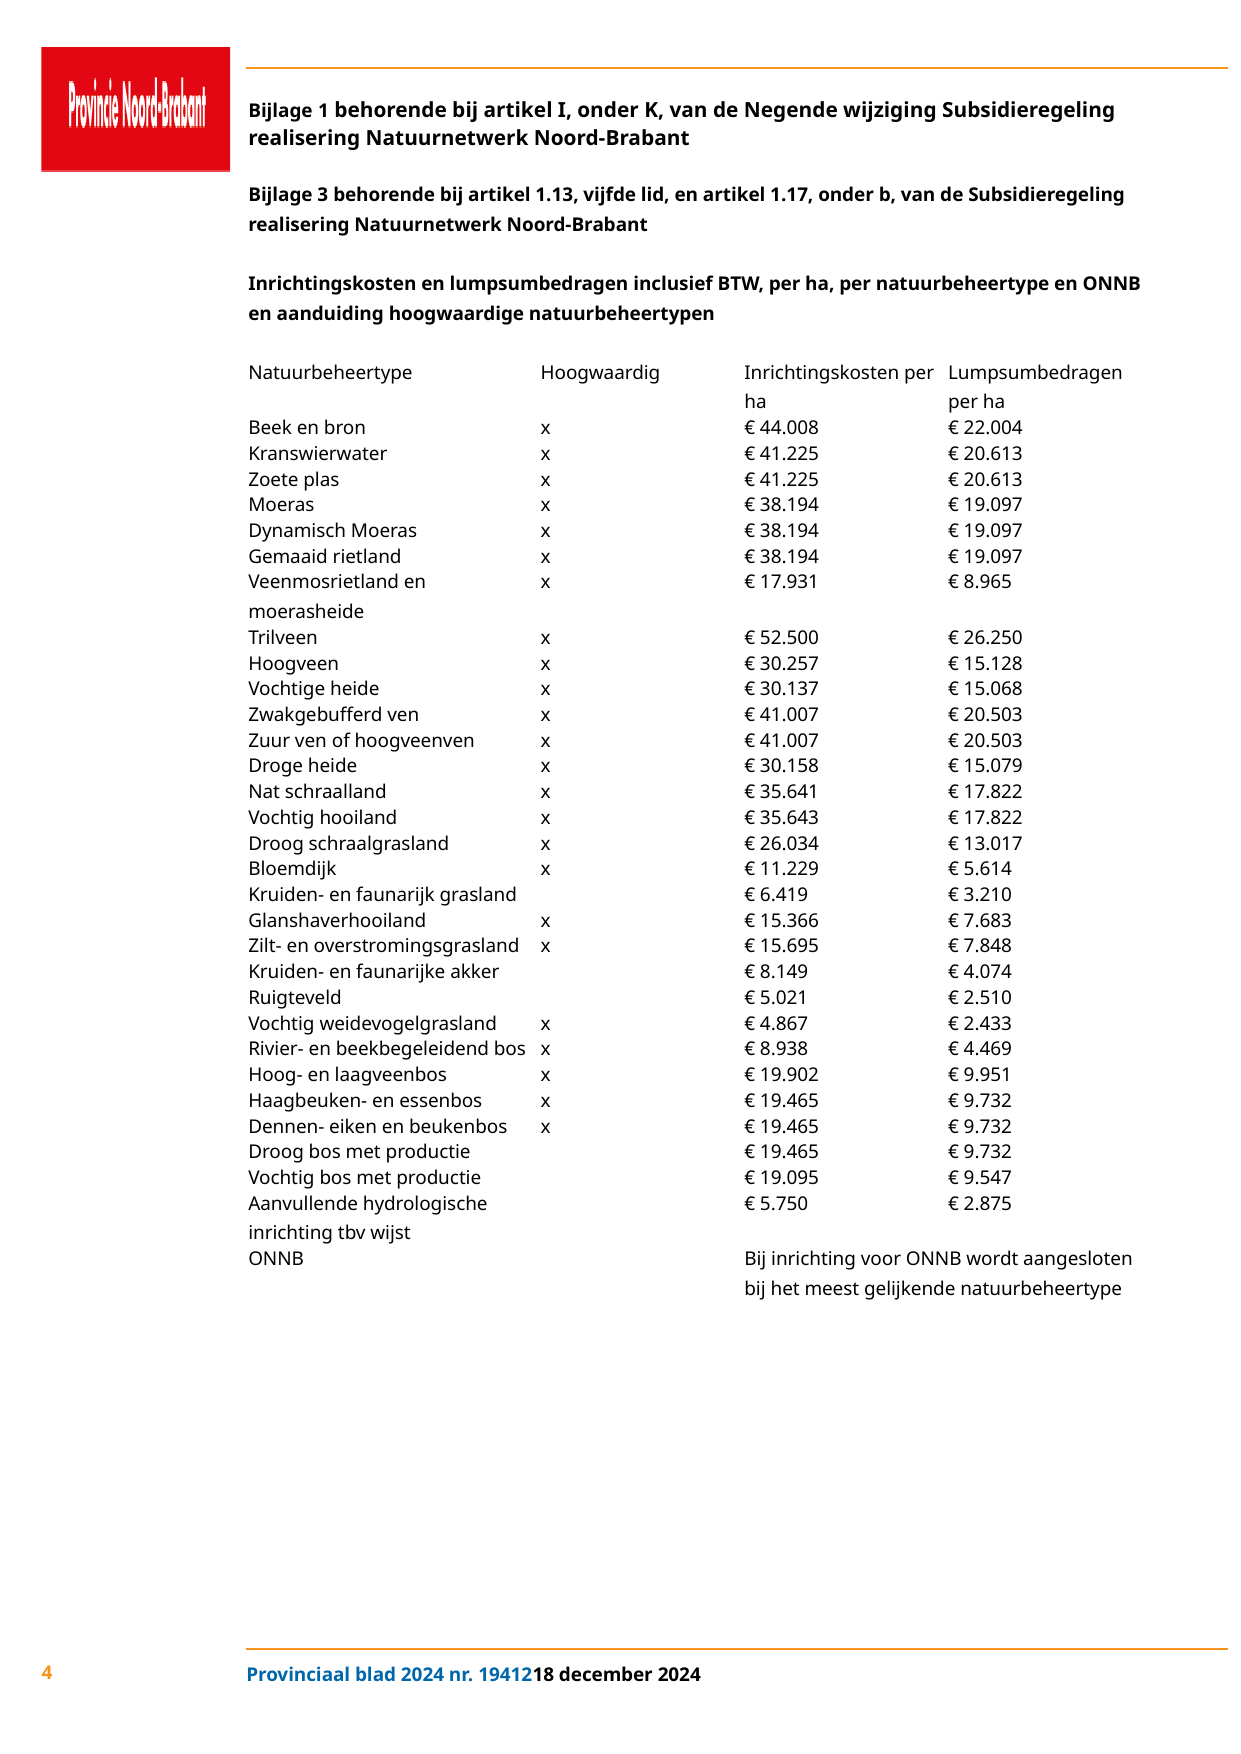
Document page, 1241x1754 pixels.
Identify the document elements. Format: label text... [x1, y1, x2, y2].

table_cell € 13.017 [948, 830, 1152, 856]
table_cell € 6.419 [744, 881, 948, 907]
table_cell € 8.149 [744, 959, 948, 984]
table_cell x [540, 1010, 744, 1036]
table_cell € 52.500 [744, 624, 948, 650]
table_cell € 9.732 [948, 1113, 1152, 1138]
table_cell Zoete plas [248, 466, 540, 491]
table_cell x [540, 1113, 744, 1138]
table_cell x [540, 624, 744, 650]
table_cell € 3.210 [948, 881, 1152, 907]
table_cell € 15.128 [948, 650, 1152, 675]
table_cell Zilt- en overstromingsgrasland [248, 933, 540, 958]
picture [41, 47, 231, 172]
table_cell € 2.510 [948, 984, 1152, 1010]
table_cell € 2.433 [948, 1010, 1152, 1036]
table_cell Kruiden- en faunarijke akker [248, 959, 540, 984]
table_cell € 19.097 [948, 543, 1152, 569]
table_cell € 38.194 [744, 491, 948, 517]
table_header Lumpsumbedragen per ha [948, 359, 1152, 414]
table_cell Beek en bron [248, 414, 540, 440]
table_cell x [540, 1061, 744, 1087]
text Bijlage 1 behorende bij artikel I, onder K, van de Negende wijziging Subsidieregeling realisering Natuurnetwerk Noord-Brabant [248, 95, 1152, 152]
table_cell x [540, 830, 744, 856]
table_cell [540, 984, 744, 1010]
table_cell € 20.503 [948, 727, 1152, 753]
table_cell € 30.257 [744, 650, 948, 675]
table_cell Bloemdijk [248, 856, 540, 881]
table_cell Droog bos met productie [248, 1139, 540, 1164]
table_cell € 20.613 [948, 466, 1152, 491]
table_cell € 5.021 [744, 984, 948, 1010]
table_cell Dynamisch Moeras [248, 517, 540, 543]
table_cell Haagbeuken- en essenbos [248, 1087, 540, 1113]
table_cell x [540, 414, 744, 440]
table_cell [540, 1245, 744, 1301]
table_cell x [540, 933, 744, 958]
table_cell Zwakgebufferd ven [248, 701, 540, 727]
table_cell Glanshaverhooiland [248, 907, 540, 933]
table_cell x [540, 907, 744, 933]
table_cell x [540, 543, 744, 569]
table_cell x [540, 1087, 744, 1113]
table_header Inrichtingskosten per ha [744, 359, 948, 414]
table_cell x [540, 727, 744, 753]
table_cell x [540, 491, 744, 517]
table_cell [540, 1190, 744, 1245]
table_cell € 4.469 [948, 1036, 1152, 1061]
table_header Hoogwaardig [540, 359, 744, 414]
table_cell € 20.613 [948, 440, 1152, 466]
table_cell x [540, 466, 744, 491]
table_cell € 26.250 [948, 624, 1152, 650]
table_cell € 19.465 [744, 1087, 948, 1113]
table_cell € 5.614 [948, 856, 1152, 881]
table_cell € 15.079 [948, 753, 1152, 778]
table_cell € 19.097 [948, 491, 1152, 517]
table_cell Trilveen [248, 624, 540, 650]
table_cell Kranswierwater [248, 440, 540, 466]
table_cell € 22.004 [948, 414, 1152, 440]
table_cell x [540, 701, 744, 727]
table_cell € 30.137 [744, 675, 948, 701]
table_cell € 35.641 [744, 778, 948, 804]
table_cell € 26.034 [744, 830, 948, 856]
table_cell Vochtig hooiland [248, 804, 540, 830]
table_header Natuurbeheertype [248, 359, 540, 414]
table_cell Hoog- en laagveenbos [248, 1061, 540, 1087]
table_cell € 19.095 [744, 1164, 948, 1190]
table_cell € 35.643 [744, 804, 948, 830]
table_cell € 41.225 [744, 466, 948, 491]
table_cell Aanvullende hydrologische inrichting tbv wijst [248, 1190, 540, 1245]
table_cell € 20.503 [948, 701, 1152, 727]
table_cell € 17.822 [948, 778, 1152, 804]
table_cell x [540, 569, 744, 624]
table_cell Droge heide [248, 753, 540, 778]
table_cell Ruigteveld [248, 984, 540, 1010]
table_cell x [540, 778, 744, 804]
table_cell € 19.097 [948, 517, 1152, 543]
table_cell x [540, 856, 744, 881]
table_cell € 9.732 [948, 1087, 1152, 1113]
table_cell Kruiden- en faunarijk grasland [248, 881, 540, 907]
table_cell € 30.158 [744, 753, 948, 778]
text Bijlage 3 behorende bij artikel 1.13, vijfde lid, en artikel 1.17, onder b, van de Subsidieregeling realisering Natuurnetwerk Noord-Brabant [248, 181, 1152, 237]
table_cell € 4.867 [744, 1010, 948, 1036]
table_cell € 5.750 [744, 1190, 948, 1245]
table_cell € 41.007 [744, 701, 948, 727]
table_cell € 44.008 [744, 414, 948, 440]
table_cell Moeras [248, 491, 540, 517]
table_cell Hoogveen [248, 650, 540, 675]
table_cell Gemaaid rietland [248, 543, 540, 569]
table_cell [540, 1139, 744, 1164]
table_cell € 19.465 [744, 1113, 948, 1138]
table_cell x [540, 440, 744, 466]
table_cell € 7.848 [948, 933, 1152, 958]
table_cell [540, 959, 744, 984]
table_cell x [540, 1036, 744, 1061]
table_cell € 9.547 [948, 1164, 1152, 1190]
table_cell € 19.465 [744, 1139, 948, 1164]
table_cell € 4.074 [948, 959, 1152, 984]
table_cell € 15.695 [744, 933, 948, 958]
table_cell x [540, 753, 744, 778]
table_cell x [540, 517, 744, 543]
table_cell € 11.229 [744, 856, 948, 881]
table_cell x [540, 675, 744, 701]
table_cell Rivier- en beekbegeleidend bos [248, 1036, 540, 1061]
text Inrichtingskosten en lumpsumbedragen inclusief BTW, per ha, per natuurbeheertype en ONNB en aanduiding hoogwaardige natuurbeheertypen [248, 270, 1152, 325]
table_cell Bij inrichting voor ONNB wordt aangesloten bij het meest gelijkende natuurbeheertype [744, 1245, 1152, 1301]
table_cell € 41.007 [744, 727, 948, 753]
table_cell € 7.683 [948, 907, 1152, 933]
table_cell Vochtig bos met productie [248, 1164, 540, 1190]
table_cell € 8.938 [744, 1036, 948, 1061]
table_cell Zuur ven of hoogveenven [248, 727, 540, 753]
table_cell € 9.732 [948, 1139, 1152, 1164]
table_cell € 17.822 [948, 804, 1152, 830]
table_cell Nat schraalland [248, 778, 540, 804]
table_cell Dennen- eiken en beukenbos [248, 1113, 540, 1138]
table_cell Vochtige heide [248, 675, 540, 701]
table_cell € 9.951 [948, 1061, 1152, 1087]
table_cell Vochtig weidevogelgrasland [248, 1010, 540, 1036]
table_cell € 17.931 [744, 569, 948, 624]
table_cell x [540, 804, 744, 830]
table_cell Droog schraalgrasland [248, 830, 540, 856]
table_cell [540, 1164, 744, 1190]
table_cell € 15.068 [948, 675, 1152, 701]
table_cell [540, 881, 744, 907]
table_cell € 38.194 [744, 517, 948, 543]
table_cell € 41.225 [744, 440, 948, 466]
table_cell ONNB [248, 1245, 540, 1301]
table_cell € 15.366 [744, 907, 948, 933]
table_cell Veenmosrietland en moerasheide [248, 569, 540, 624]
table_cell € 2.875 [948, 1190, 1152, 1245]
table_cell € 38.194 [744, 543, 948, 569]
table_cell € 19.902 [744, 1061, 948, 1087]
table_cell x [540, 650, 744, 675]
table_cell € 8.965 [948, 569, 1152, 624]
